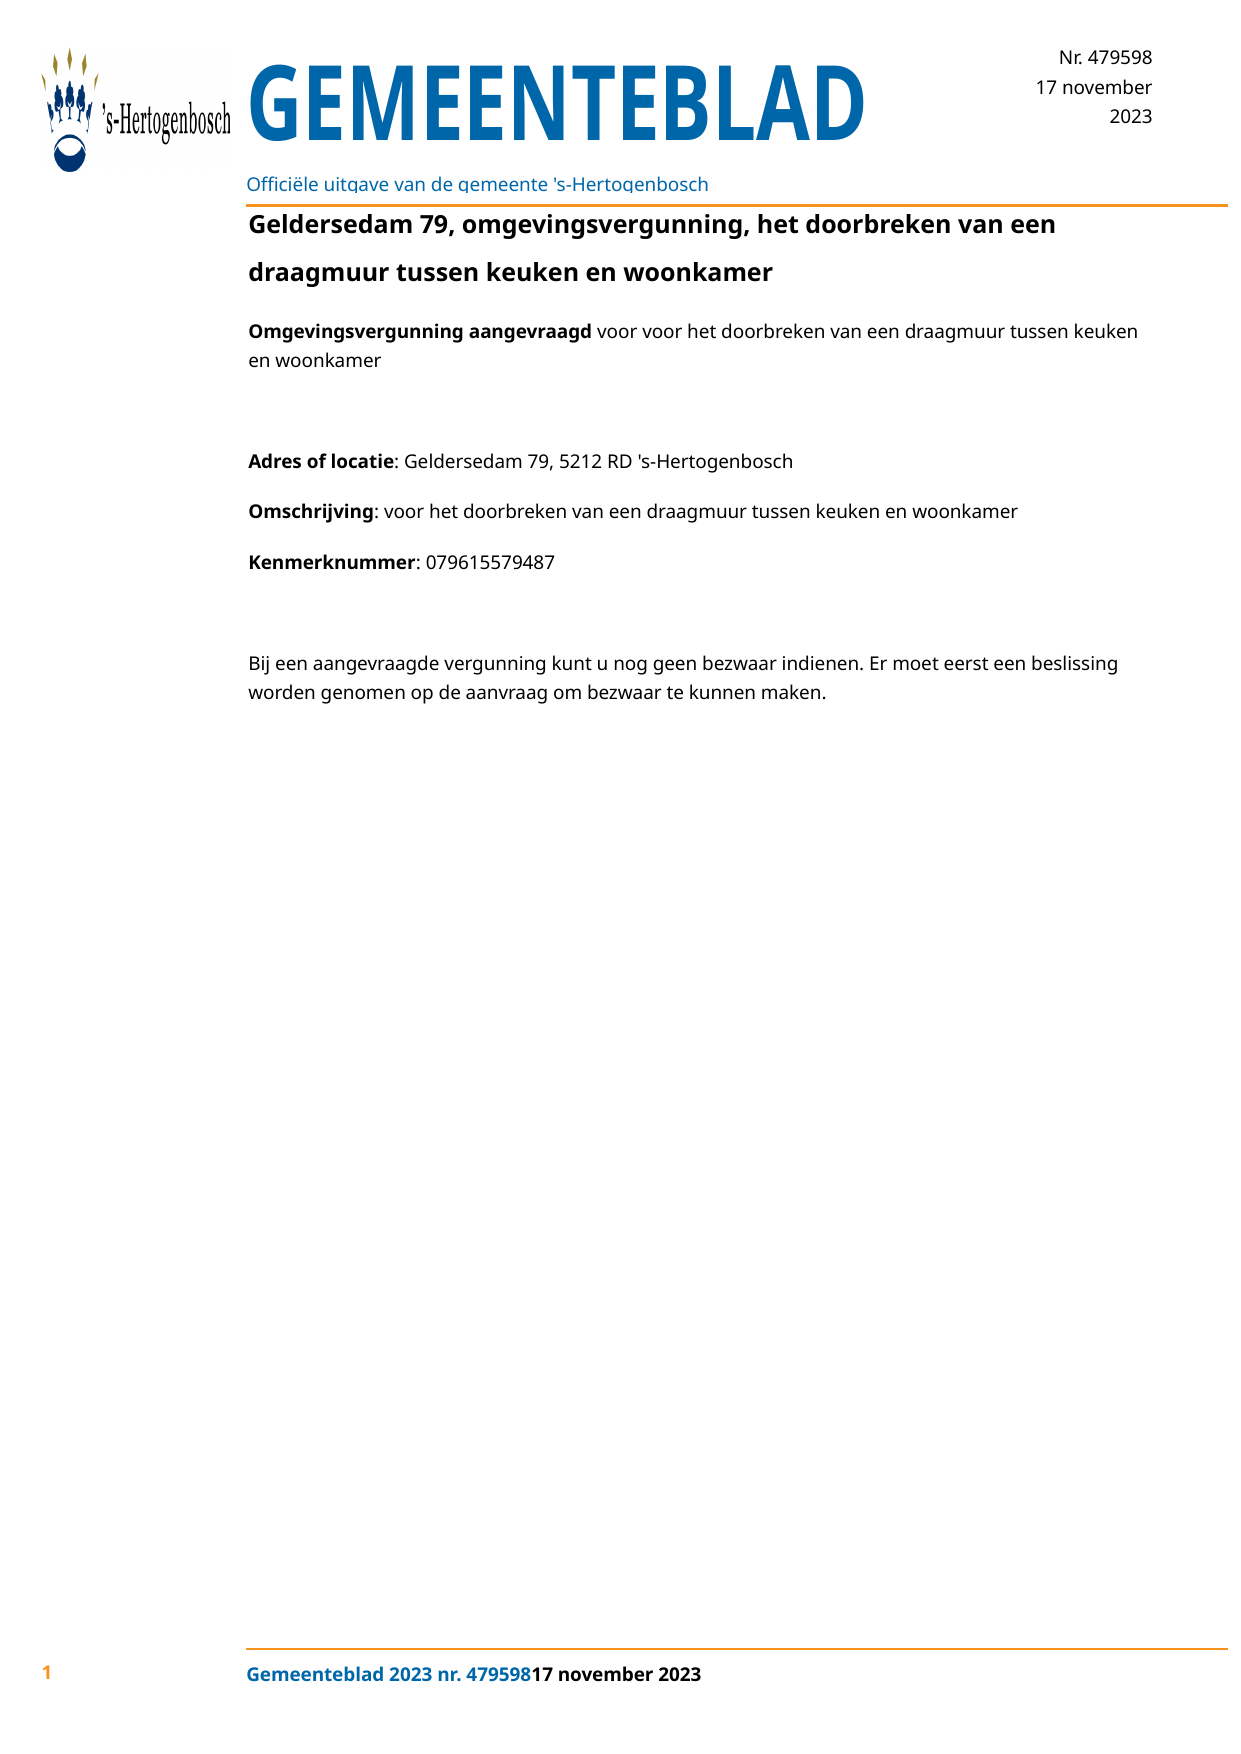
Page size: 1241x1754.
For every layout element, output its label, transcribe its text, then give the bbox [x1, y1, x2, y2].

text Geldersedam 79, omgevingsvergunning, het doorbreken van een draagmuur tussen keuken en woonkamer [248, 207, 1152, 288]
text Omschrijving: voor het doorbreken van een draagmuur tussen keuken en woonkamer [248, 499, 1152, 524]
text Omgevingsvergunning aangevraagd voor voor het doorbreken van een draagmuur tussen keuken en woonkamer [248, 318, 1152, 373]
text Adres of locatie: Geldersedam 79, 5212 RD 's-Hertogenbosch [248, 448, 1152, 474]
picture [41, 47, 231, 172]
text Bij een aangevraagde vergunning kunt u nog geen bezwaar indienen. Er moet eerst een beslissing worden genomen op de aanvraag om bezwaar te kunnen maken. [248, 650, 1152, 705]
text Kenmerknummer: 079615579487 [248, 549, 1152, 575]
